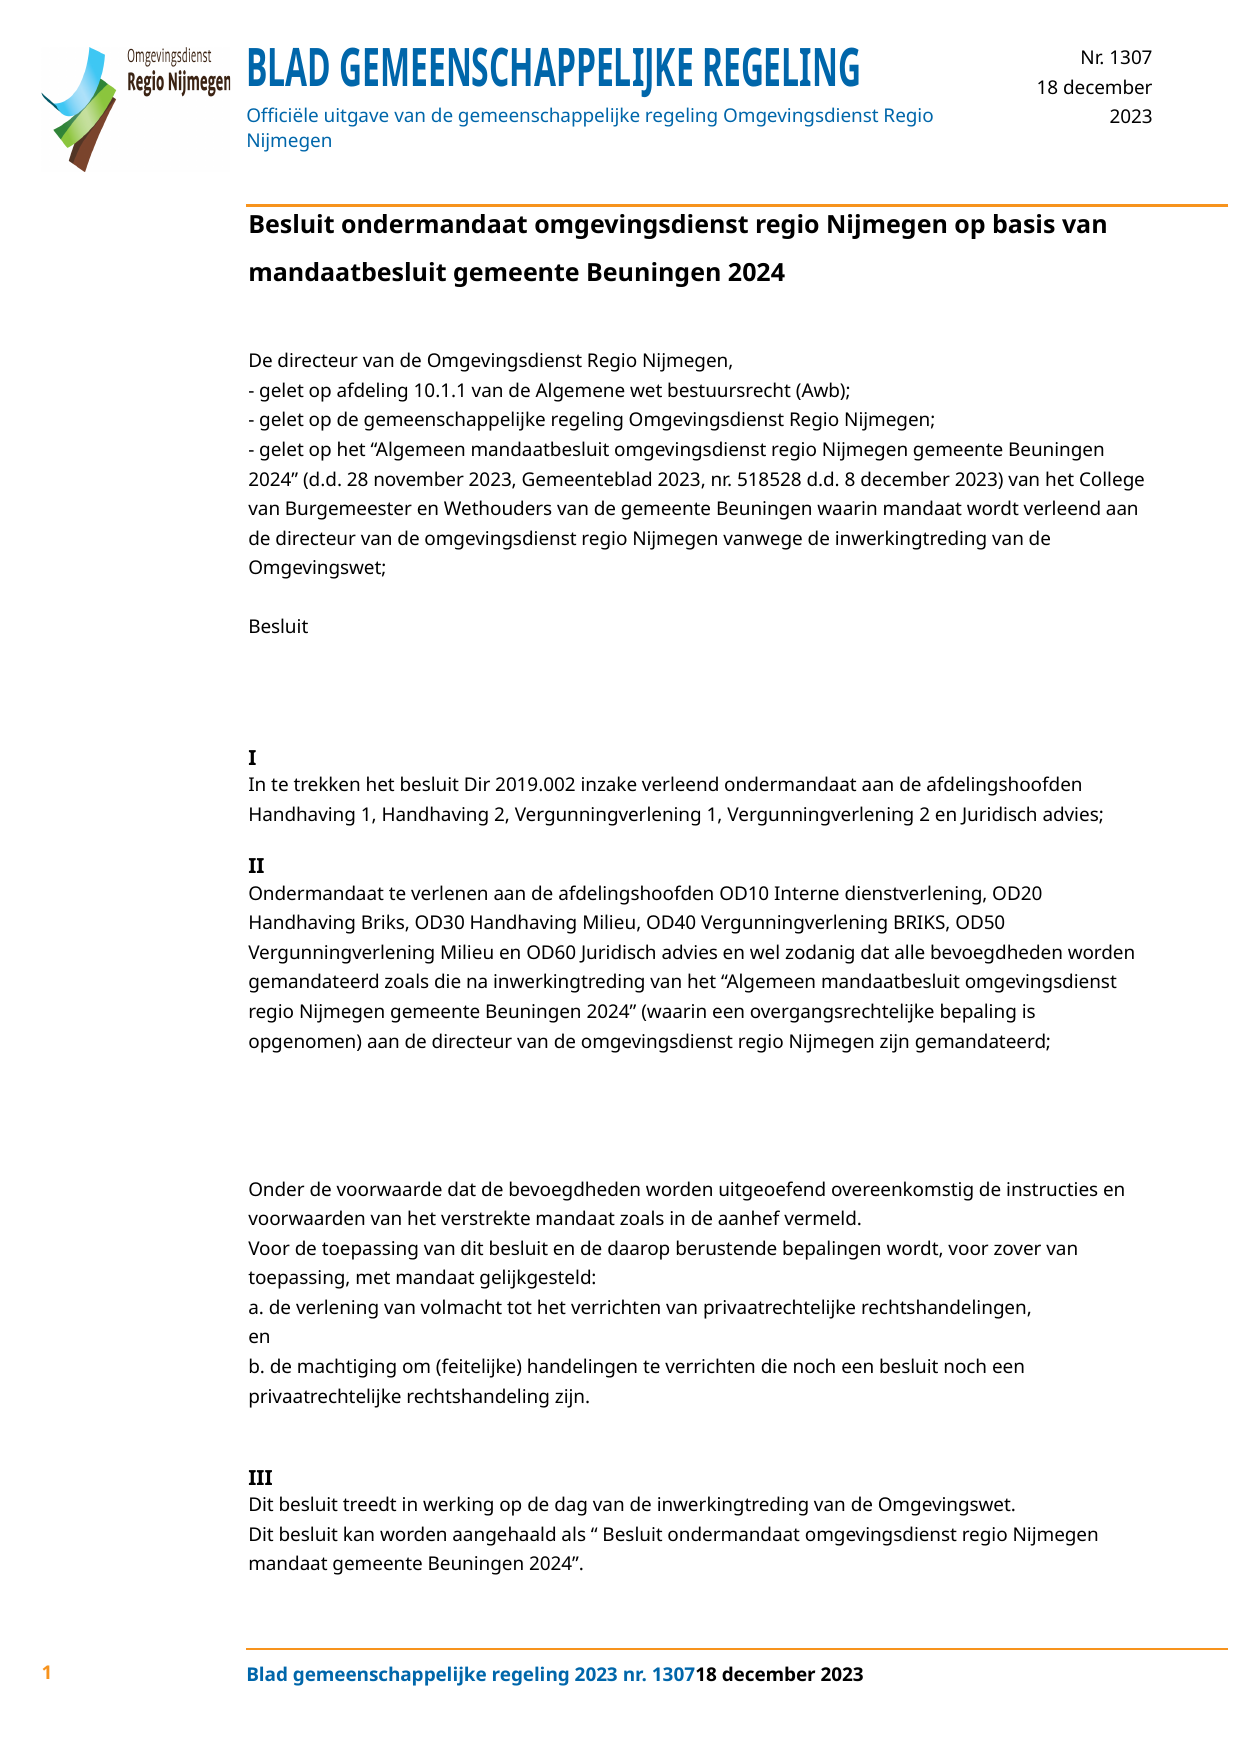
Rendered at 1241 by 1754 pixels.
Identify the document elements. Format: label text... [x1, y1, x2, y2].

text - gelet op afdeling 10.1.1 van de Algemene wet bestuursrecht (Awb); [248, 377, 1152, 403]
text Voor de toepassing van dit besluit en de daarop berustende bepalingen wordt, voor zover van toepassing, met mandaat gelijkgesteld: [248, 1235, 1152, 1290]
text a. de verlening van volmacht tot het verrichten van privaatrechtelijke rechtshandelingen, [248, 1294, 1152, 1320]
text Onder de voorwaarde dat de bevoegdheden worden uitgeoefend overeenkomstig de instructies en voorwaarden van het verstrekte mandaat zoals in de aanhef vermeld. [248, 1176, 1152, 1231]
text Besluit [248, 614, 1152, 639]
text - gelet op het “Algemeen mandaatbesluit omgevingsdienst regio Nijmegen gemeente Beuningen 2024” (d.d. 28 november 2023, Gemeenteblad 2023, nr. 518528 d.d. 8 december 2023) van het College van Burgemeester en Wethouders van de gemeente Beuningen waarin mandaat wordt verleend aan de directeur van de omgevingsdienst regio Nijmegen vanwege de inwerkingtreding van de Omgevingswet; [248, 436, 1152, 580]
text Besluit ondermandaat omgevingsdienst regio Nijmegen op basis van mandaatbesluit gemeente Beuningen 2024 [248, 207, 1152, 288]
text II [248, 851, 1152, 880]
text In te trekken het besluit Dir 2019.002 inzake verleend ondermandaat aan de afdelingshoofden Handhaving 1, Handhaving 2, Vergunningverlening 1, Vergunningverlening 2 en Juridisch advies; [248, 771, 1152, 827]
text Dit besluit kan worden aangehaald als “ Besluit ondermandaat omgevingsdienst regio Nijmegen mandaat gemeente Beuningen 2024”. [248, 1521, 1152, 1576]
picture [41, 47, 231, 172]
text De directeur van de Omgevingsdienst Regio Nijmegen, [248, 347, 1152, 373]
text Ondermandaat te verlenen aan de afdelingshoofden OD10 Interne dienstverlening, OD20 Handhaving Briks, OD30 Handhaving Milieu, OD40 Vergunningverlening BRIKS, OD50 Vergunningverlening Milieu en OD60 Juridisch advies en wel zodanig dat alle bevoegdheden worden gemandateerd zoals die na inwerkingtreding van het “Algemeen mandaatbesluit omgevingsdienst regio Nijmegen gemeente Beuningen 2024” (waarin een overgangsrechtelijke bepaling is opgenomen) aan de directeur van de omgevingsdienst regio Nijmegen zijn gemandateerd; [248, 880, 1152, 1053]
text - gelet op de gemeenschappelijke regeling Omgevingsdienst Regio Nijmegen; [248, 407, 1152, 432]
text en [248, 1324, 1152, 1349]
text III [248, 1463, 1152, 1491]
text Dit besluit treedt in werking op de dag van de inwerkingtreding van de Omgevingswet. [248, 1491, 1152, 1517]
text I [248, 743, 1152, 771]
text b. de machtiging om (feitelijke) handelingen te verrichten die noch een besluit noch een privaatrechtelijke rechtshandeling zijn. [248, 1353, 1152, 1408]
